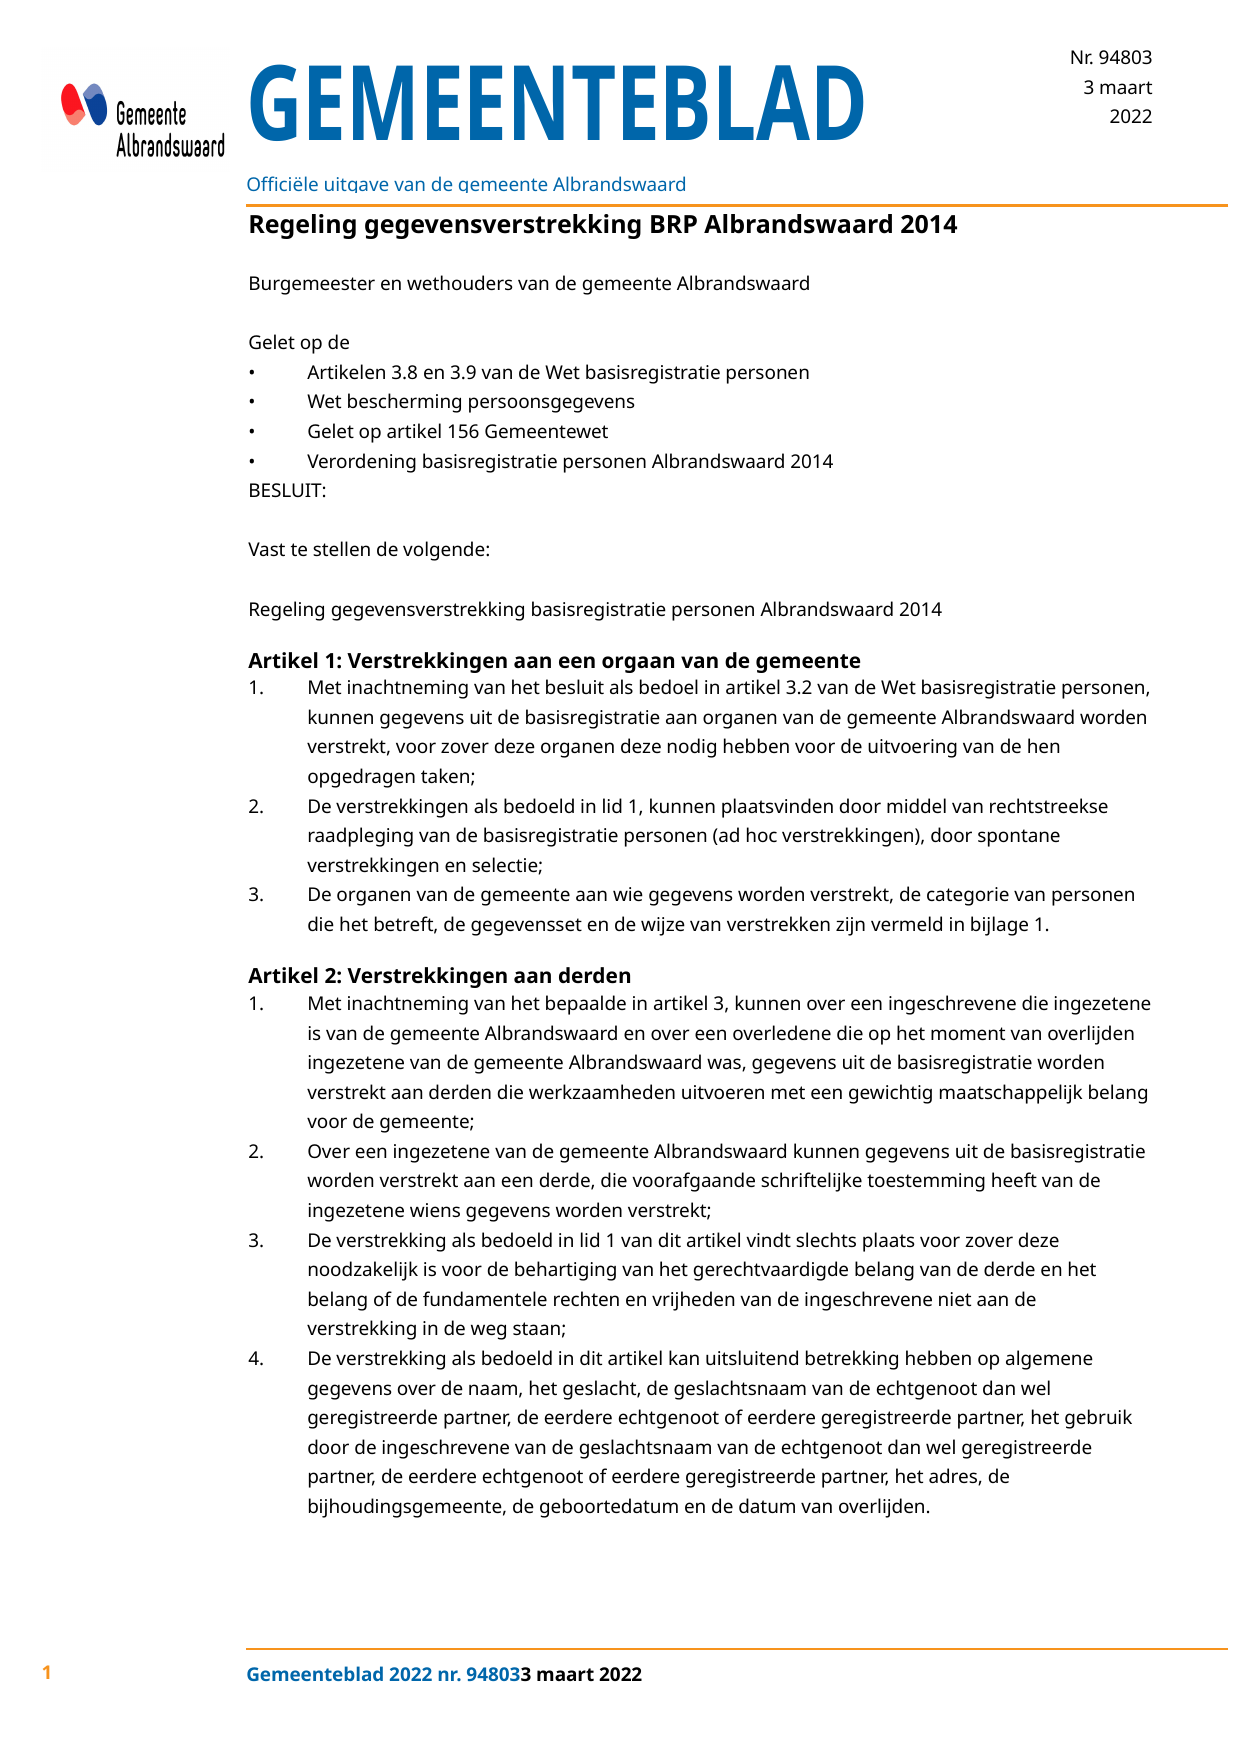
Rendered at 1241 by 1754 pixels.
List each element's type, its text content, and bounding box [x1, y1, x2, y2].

text Artikel 2: Verstrekkingen aan derden [248, 962, 1152, 990]
list De verstrekkingen als bedoeld in lid 1, kunnen plaatsvinden door middel van rechtstreekse raadpleging van de basisregistratie personen (ad hoc verstrekkingen), door spontane verstrekkingen en selectie; [248, 793, 1152, 878]
list Artikelen 3.8 en 3.9 van de Wet basisregistratie personen [248, 359, 1152, 385]
list Met inachtneming van het bepaalde in artikel 3, kunnen over een ingeschrevene die ingezetene is van de gemeente Albrandswaard en over een overledene die op het moment van overlijden ingezetene van de gemeente Albrandswaard was, gegevens uit de basisregistratie worden verstrekt aan derden die werkzaamheden uitvoeren met een gewichtig maatschappelijk belang voor de gemeente; [248, 990, 1152, 1134]
list De organen van de gemeente aan wie gegevens worden verstrekt, de categorie van personen die het betreft, de gegevensset en de wijze van verstrekken zijn vermeld in bijlage 1. [248, 882, 1152, 937]
text Burgemeester en wethouders van de gemeente Albrandswaard [248, 270, 1152, 296]
list Gelet op artikel 156 Gemeentewet [248, 418, 1152, 444]
text Regeling gegevensverstrekking basisregistratie personen Albrandswaard 2014 [248, 596, 1152, 621]
text Regeling gegevensverstrekking BRP Albrandswaard 2014 [248, 207, 1152, 241]
list Met inachtneming van het besluit als bedoel in artikel 3.2 van de Wet basisregistratie personen, kunnen gegevens uit de basisregistratie aan organen van de gemeente Albrandswaard worden verstrekt, voor zover deze organen deze nodig hebben voor de uitvoering van de hen opgedragen taken; [248, 674, 1152, 789]
text BESLUIT: [248, 477, 1152, 503]
text Artikel 1: Verstrekkingen aan een orgaan van de gemeente [248, 646, 1152, 674]
picture [41, 47, 231, 172]
list De verstrekking als bedoeld in lid 1 van dit artikel vindt slechts plaats voor zover deze noodzakelijk is voor de behartiging van het gerechtvaardigde belang van de derde en het belang of de fundamentele rechten en vrijheden van de ingeschrevene niet aan de verstrekking in de weg staan; [248, 1227, 1152, 1341]
text Vast te stellen de volgende: [248, 537, 1152, 562]
list De verstrekking als bedoeld in dit artikel kan uitsluitend betrekking hebben op algemene gegevens over de naam, het geslacht, de geslachtsnaam van de echtgenoot dan wel geregistreerde partner, de eerdere echtgenoot of eerdere geregistreerde partner, het gebruik door de ingeschrevene van de geslachtsnaam van de echtgenoot dan wel geregistreerde partner, de eerdere echtgenoot of eerdere geregistreerde partner, het adres, de bijhoudingsgemeente, de geboortedatum en de datum van overlijden. [248, 1345, 1152, 1519]
list Verordening basisregistratie personen Albrandswaard 2014 [248, 448, 1152, 473]
list Wet bescherming persoonsgegevens [248, 389, 1152, 414]
text Gelet op de [248, 329, 1152, 355]
list Over een ingezetene van de gemeente Albrandswaard kunnen gegevens uit de basisregistratie worden verstrekt aan een derde, die voorafgaande schriftelijke toestemming heeft van de ingezetene wiens gegevens worden verstrekt; [248, 1138, 1152, 1223]
